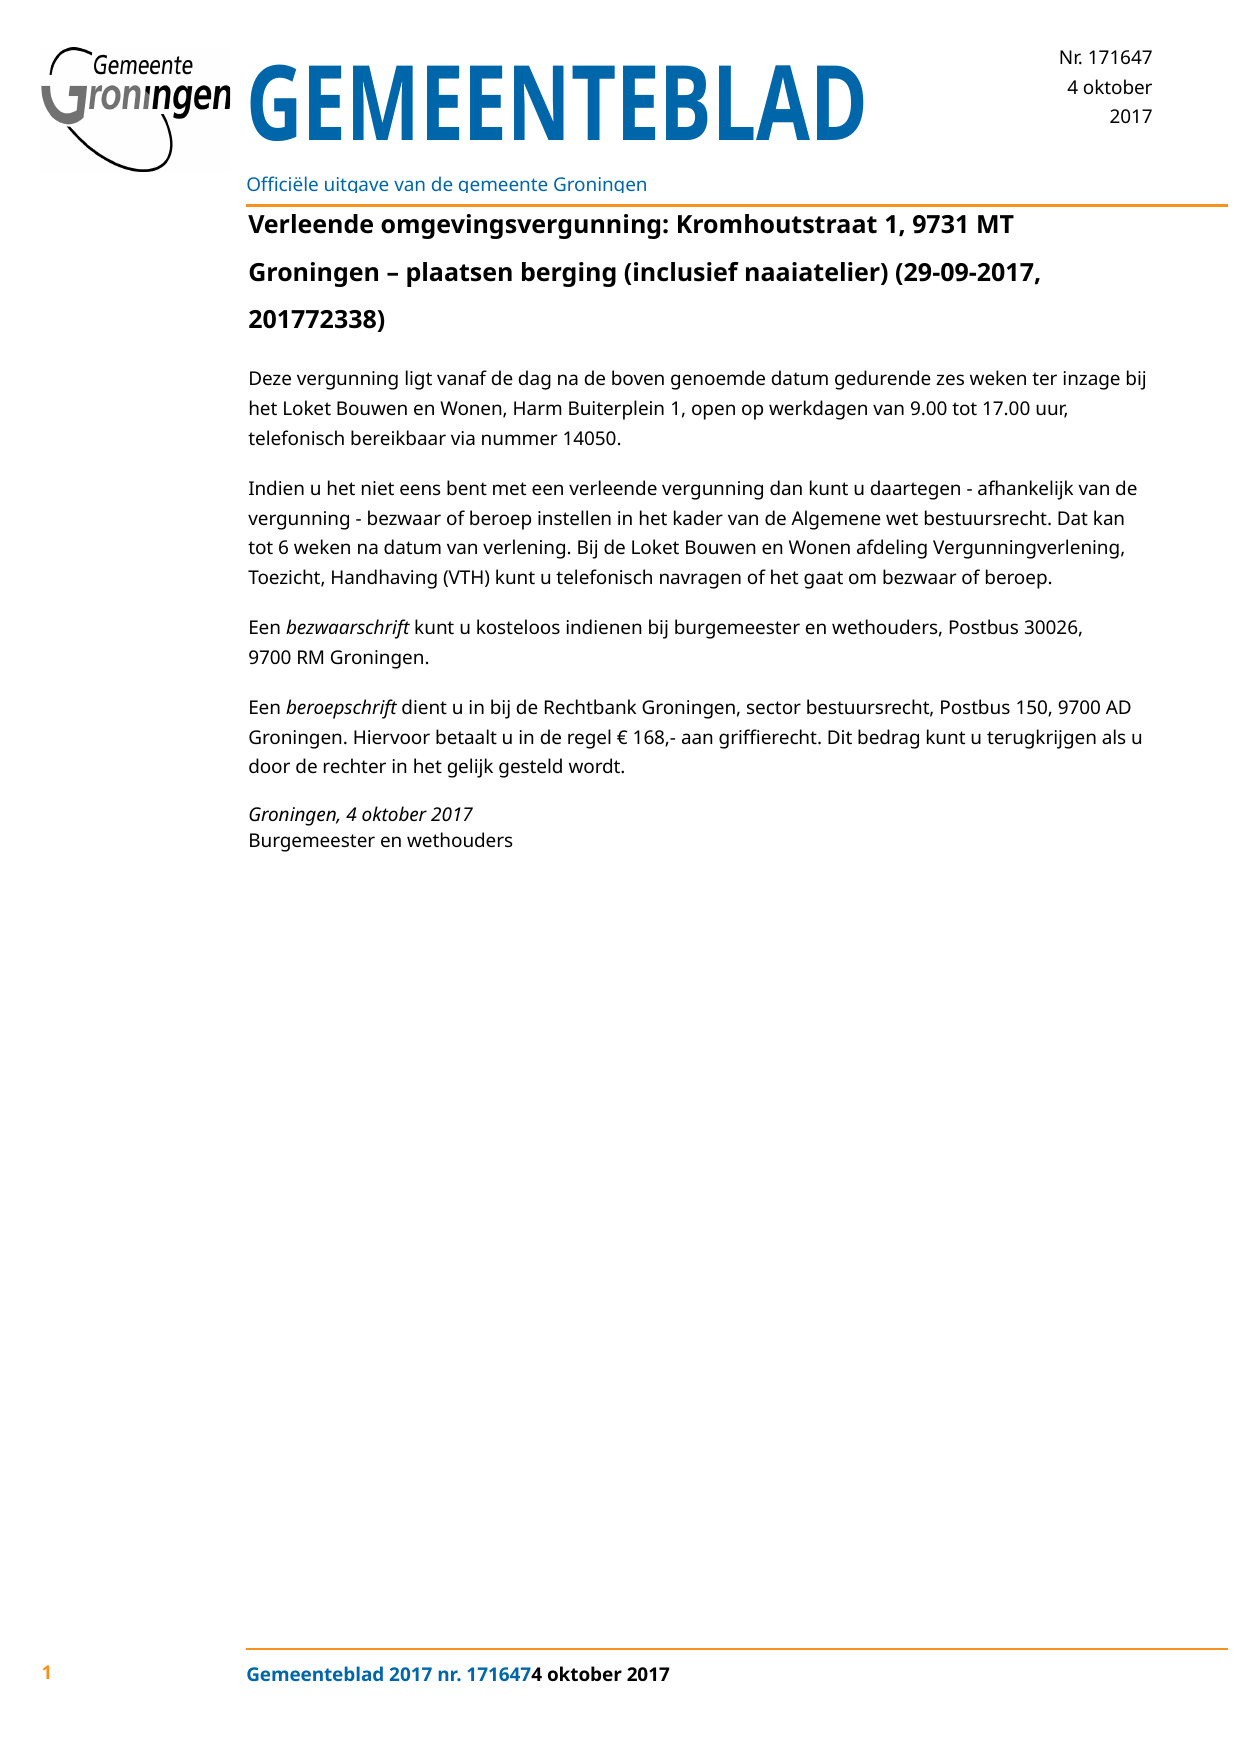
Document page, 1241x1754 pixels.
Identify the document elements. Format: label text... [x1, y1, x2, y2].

text Verleende omgevingsvergunning: Kromhoutstraat 1, 9731 MT Groningen – plaatsen berging (inclusief naaiatelier) (29-09-2017, 201772338) [248, 207, 1152, 336]
text Burgemeester en wethouders [248, 827, 1152, 853]
text Een bezwaarschrift kunt u kosteloos indienen bij burgemeester en wethouders, Postbus 30026, 9700 RM Groningen. [248, 614, 1152, 669]
picture [41, 47, 231, 172]
text Indien u het niet eens bent met een verleende vergunning dan kunt u daartegen - afhankelijk van de vergunning - bezwaar of beroep instellen in het kader van de Algemene wet bestuursrecht. Dat kan tot 6 weken na datum van verlening. Bij de Loket Bouwen en Wonen afdeling Vergunningverlening, Toezicht, Handhaving (VTH) kunt u telefonisch navragen of het gaat om bezwaar of beroep. [248, 475, 1152, 589]
text Een beroepschrift dient u in bij de Rechtbank Groningen, sector bestuursrecht, Postbus 150, 9700 AD Groningen. Hiervoor betaalt u in de regel € 168,- aan griffierecht. Dit bedrag kunt u terugkrijgen als u door de rechter in het gelijk gesteld wordt. [248, 694, 1152, 779]
text Deze vergunning ligt vanaf de dag na de boven genoemde datum gedurende zes weken ter inzage bij het Loket Bouwen en Wonen, Harm Buiterplein 1, open op werkdagen van 9.00 tot 17.00 uur, telefonisch bereikbaar via nummer 14050. [248, 366, 1152, 450]
text Groningen, 4 oktober 2017 [248, 801, 1152, 827]
